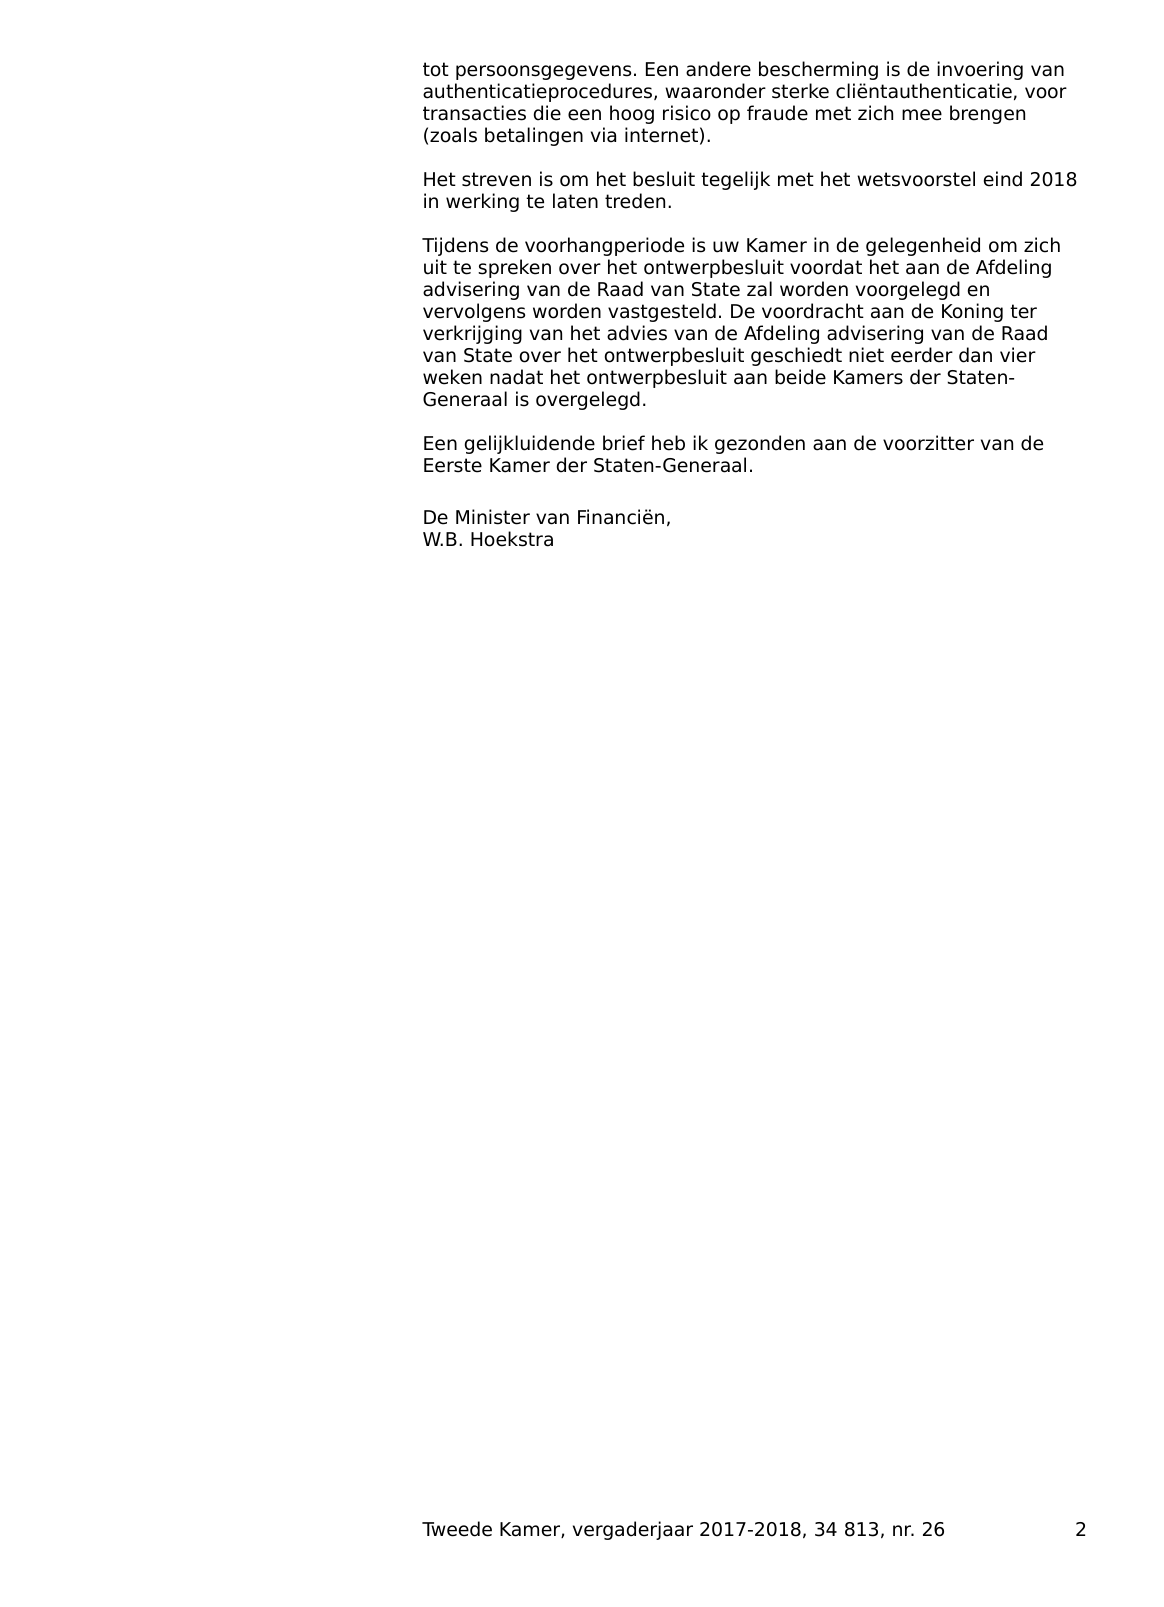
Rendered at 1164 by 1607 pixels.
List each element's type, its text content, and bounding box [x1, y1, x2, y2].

text Het streven is om het besluit tegelijk met het wetsvoorstel eind 2018 in werking te laten treden. [422, 169, 1087, 213]
text Tijdens de voorhangperiode is uw Kamer in de gelegenheid om zich uit te spreken over het ontwerpbesluit voordat het aan de Afdeling advisering van de Raad van State zal worden voorgelegd en vervolgens worden vastgesteld. De voordracht aan de Koning ter verkrijging van het advies van de Afdeling advisering van de Raad van State over het ontwerpbesluit geschiedt niet eerder dan vier weken nadat het ontwerpbesluit aan beide Kamers der Staten-Generaal is overgelegd. [422, 235, 1087, 411]
text tot persoonsgegevens. Een andere bescherming is de invoering van authenticatieprocedures, waaronder sterke cliëntauthenticatie, voor transacties die een hoog risico op fraude met zich mee brengen (zoals betalingen via internet). [422, 59, 1087, 147]
text De Minister van Financiën, W.B. Hoekstra [422, 507, 1087, 551]
text Een gelijkluidende brief heb ik gezonden aan de voorzitter van de Eerste Kamer der Staten-Generaal. [422, 433, 1087, 477]
